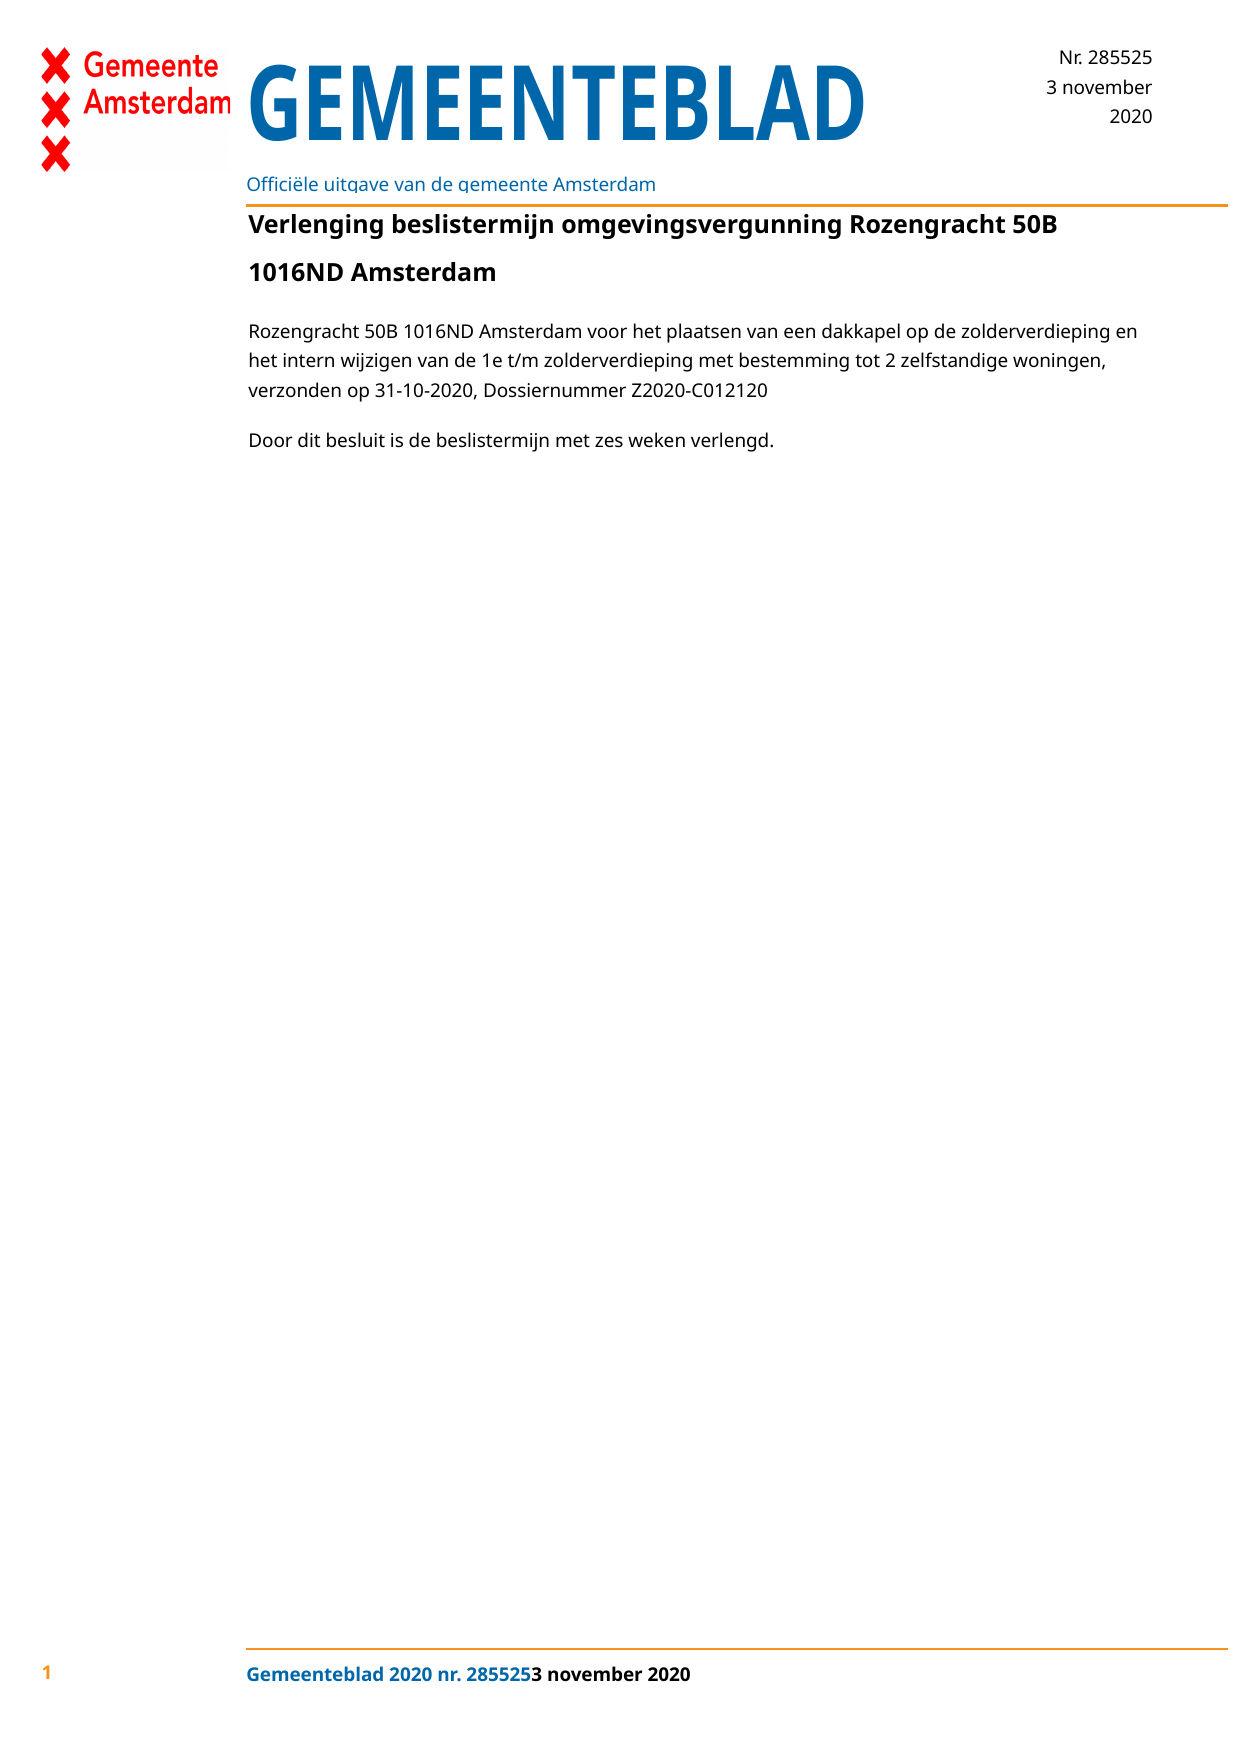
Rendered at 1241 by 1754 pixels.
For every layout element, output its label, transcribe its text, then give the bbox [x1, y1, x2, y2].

text Door dit besluit is de beslistermijn met zes weken verlengd. [248, 427, 1152, 453]
picture [41, 47, 231, 172]
text Verlenging beslistermijn omgevingsvergunning Rozengracht 50B 1016ND Amsterdam [248, 207, 1152, 288]
text Rozengracht 50B 1016ND Amsterdam voor het plaatsen van een dakkapel op de zolderverdieping en het intern wijzigen van de 1e t/m zolderverdieping met bestemming tot 2 zelfstandige woningen, verzonden op 31-10-2020, Dossiernummer Z2020-C012120 [248, 318, 1152, 403]
